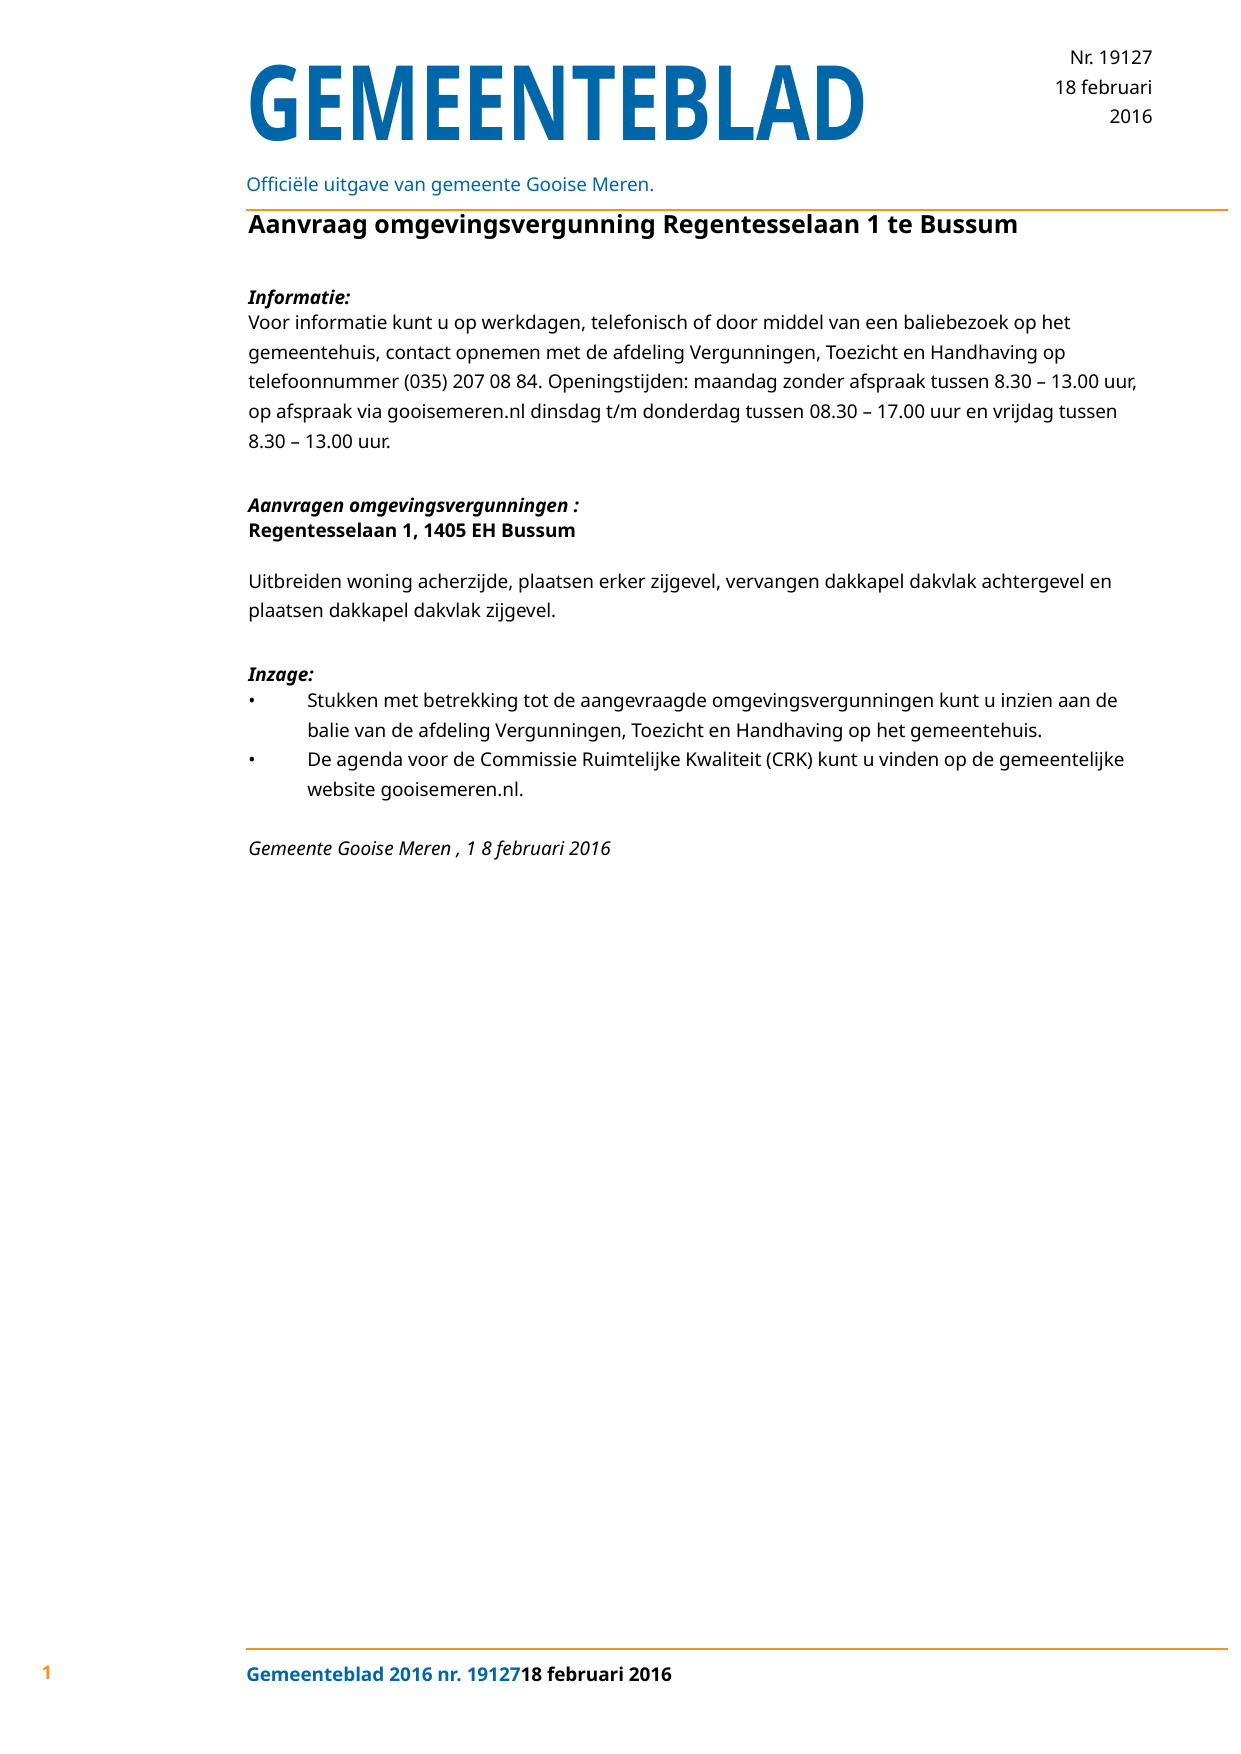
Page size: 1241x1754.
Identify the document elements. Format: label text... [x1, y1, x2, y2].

list Stukken met betrekking tot de aangevraagde omgevingsvergunningen kunt u inzien aan de balie van de afdeling Vergunningen, Toezicht en Handhaving op het gemeentehuis. [248, 687, 1152, 743]
text Informatie: [248, 284, 1152, 309]
text Inzage: [248, 662, 1152, 687]
text Gemeente Gooise Meren , 1 8 februari 2016 [248, 835, 1152, 861]
text Uitbreiden woning acherzijde, plaatsen erker zijgevel, vervangen dakkapel dakvlak achtergevel en plaatsen dakkapel dakvlak zijgevel. [248, 568, 1152, 623]
text Regentesselaan 1, 1405 EH Bussum [248, 518, 1152, 543]
text Aanvraag omgevingsvergunning Regentesselaan 1 te Bussum [248, 211, 1152, 241]
text Voor informatie kunt u op werkdagen, telefonisch of door middel van een baliebezoek op het gemeentehuis, contact opnemen met de afdeling Vergunningen, Toezicht en Handhaving op telefoonnummer (035) 207 08 84. Openingstijden: maandag zonder afspraak tussen 8.30 – 13.00 uur, op afspraak via gooisemeren.nl dinsdag t/m donderdag tussen 08.30 – 17.00 uur en vrijdag tussen 8.30 – 13.00 uur. [248, 309, 1152, 454]
list De agenda voor de Commissie Ruimtelijke Kwaliteit (CRK) kunt u vinden op de gemeentelijke website gooisemeren.nl. [248, 746, 1152, 802]
text Aanvragen omgevingsvergunningen : [248, 492, 1152, 518]
picture [41, 47, 231, 172]
